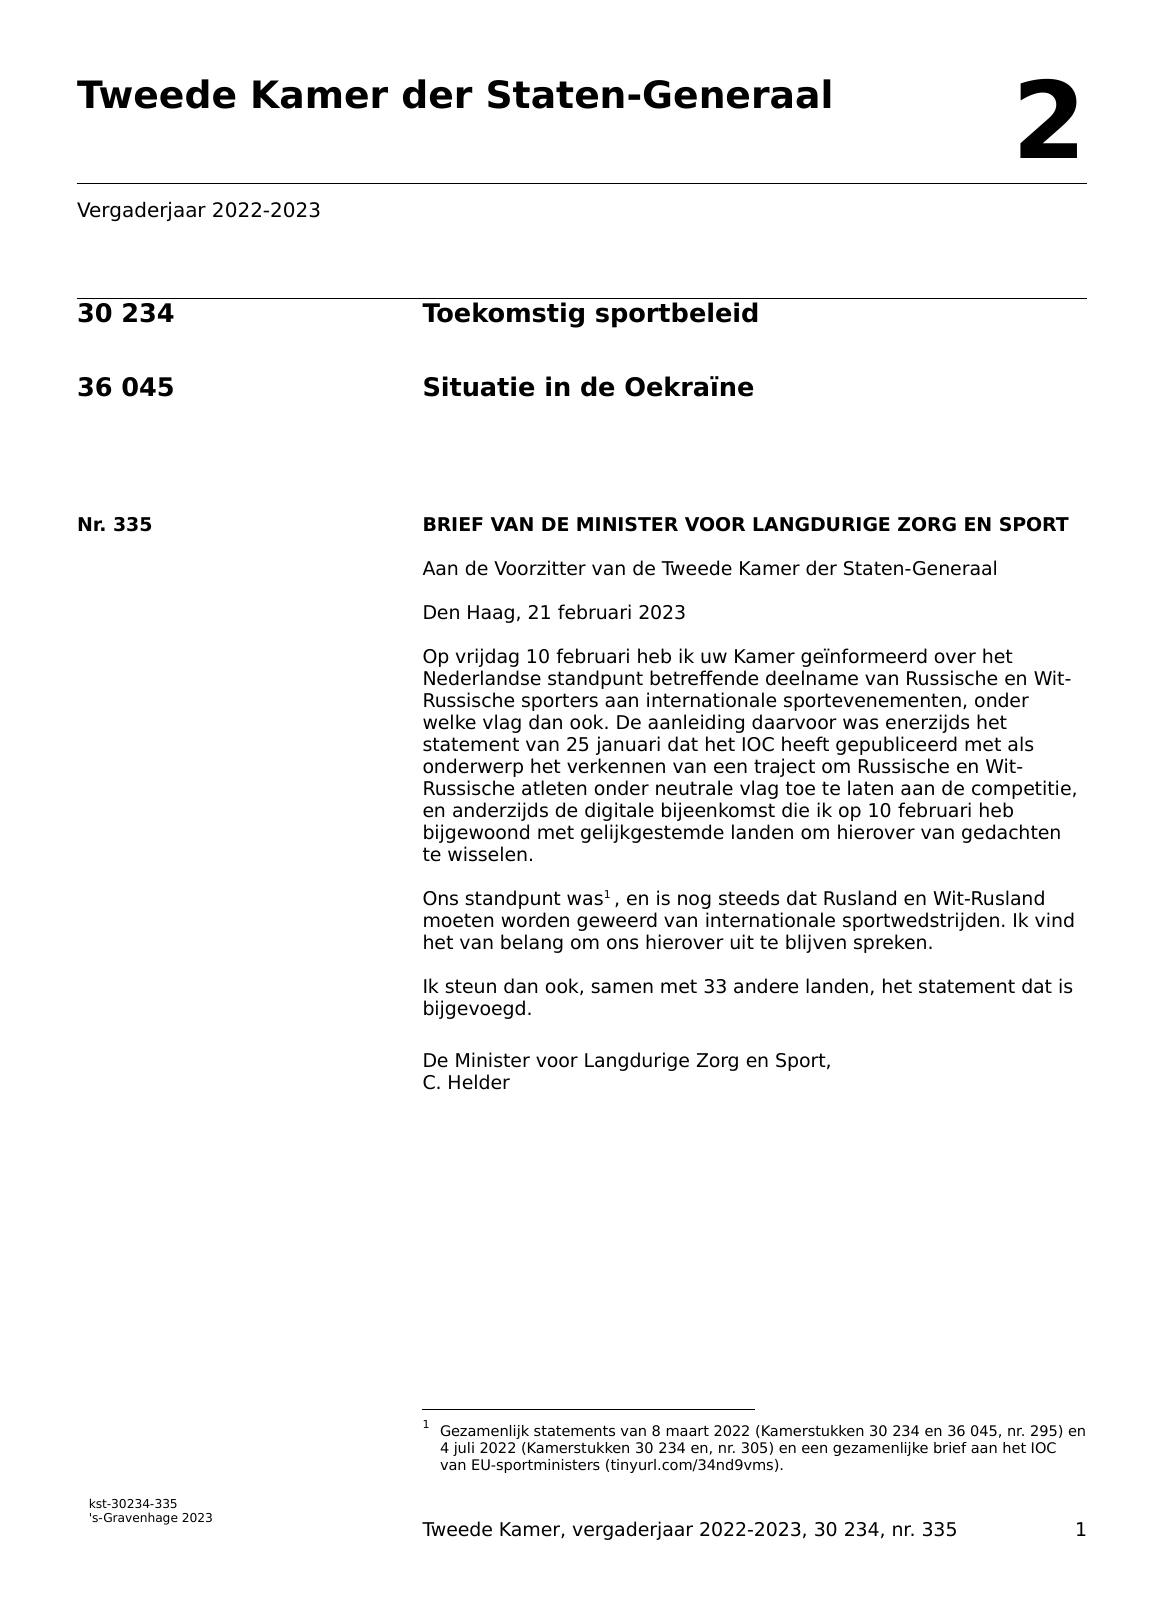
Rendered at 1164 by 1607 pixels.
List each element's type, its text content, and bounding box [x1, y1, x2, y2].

text Gezamenlijk statements van 8 maart 2022 (Kamerstukken 30 234 en 36 045, nr. 295) en 4 juli 2022 (Kamerstukken 30 234 en, nr. 305) en een gezamenlijke brief aan het IOC van EU-sportministers (tinyurl.com/34nd9vms). [422, 1418, 1087, 1474]
table_header 2 [886, 59, 1087, 183]
subtitle Nr. 335 BRIEF VAN DE MINISTER VOOR LANGDURIGE ZORG EN SPORT [77, 514, 1087, 536]
table_cell Vergaderjaar 2022-2023 [77, 184, 1087, 298]
table_header Tweede Kamer der Staten-Generaal [77, 59, 886, 183]
text Aan de Voorzitter van de Tweede Kamer der Staten-Generaal [422, 558, 1087, 580]
subtitle 36 045 Situatie in de Oekraïne [77, 373, 1087, 403]
text kst-30234-335 [88, 1497, 323, 1511]
text 's-Gravenhage 2023 [88, 1511, 323, 1525]
text Ik steun dan ook, samen met 33 andere landen, het statement dat is bijgevoegd. [422, 976, 1087, 1020]
text De Minister voor Langdurige Zorg en Sport, C. Helder [422, 1050, 1087, 1094]
text Den Haag, 21 februari 2023 [422, 602, 1087, 624]
subtitle 30 234 Toekomstig sportbeleid [77, 299, 1087, 329]
text Op vrijdag 10 februari heb ik uw Kamer geïnformeerd over het Nederlandse standpunt betreffende deelname van Russische en Wit-Russische sporters aan internationale sportevenementen, onder welke vlag dan ook. De aanleiding daarvoor was enerzijds het statement van 25 januari dat het IOC heeft gepubliceerd met als onderwerp het verkennen van een traject om Russische en Wit-Russische atleten onder neutrale vlag toe te laten aan de competitie, en anderzijds de digitale bijeenkomst die ik op 10 februari heb bijgewoond met gelijkgestemde landen om hierover van gedachten te wisselen. [422, 646, 1087, 866]
text Ons standpunt was, en is nog steeds dat Rusland en Wit-Rusland moeten worden geweerd van internationale sportwedstrijden. Ik vind het van belang om ons hierover uit te blijven spreken. [422, 888, 1087, 954]
